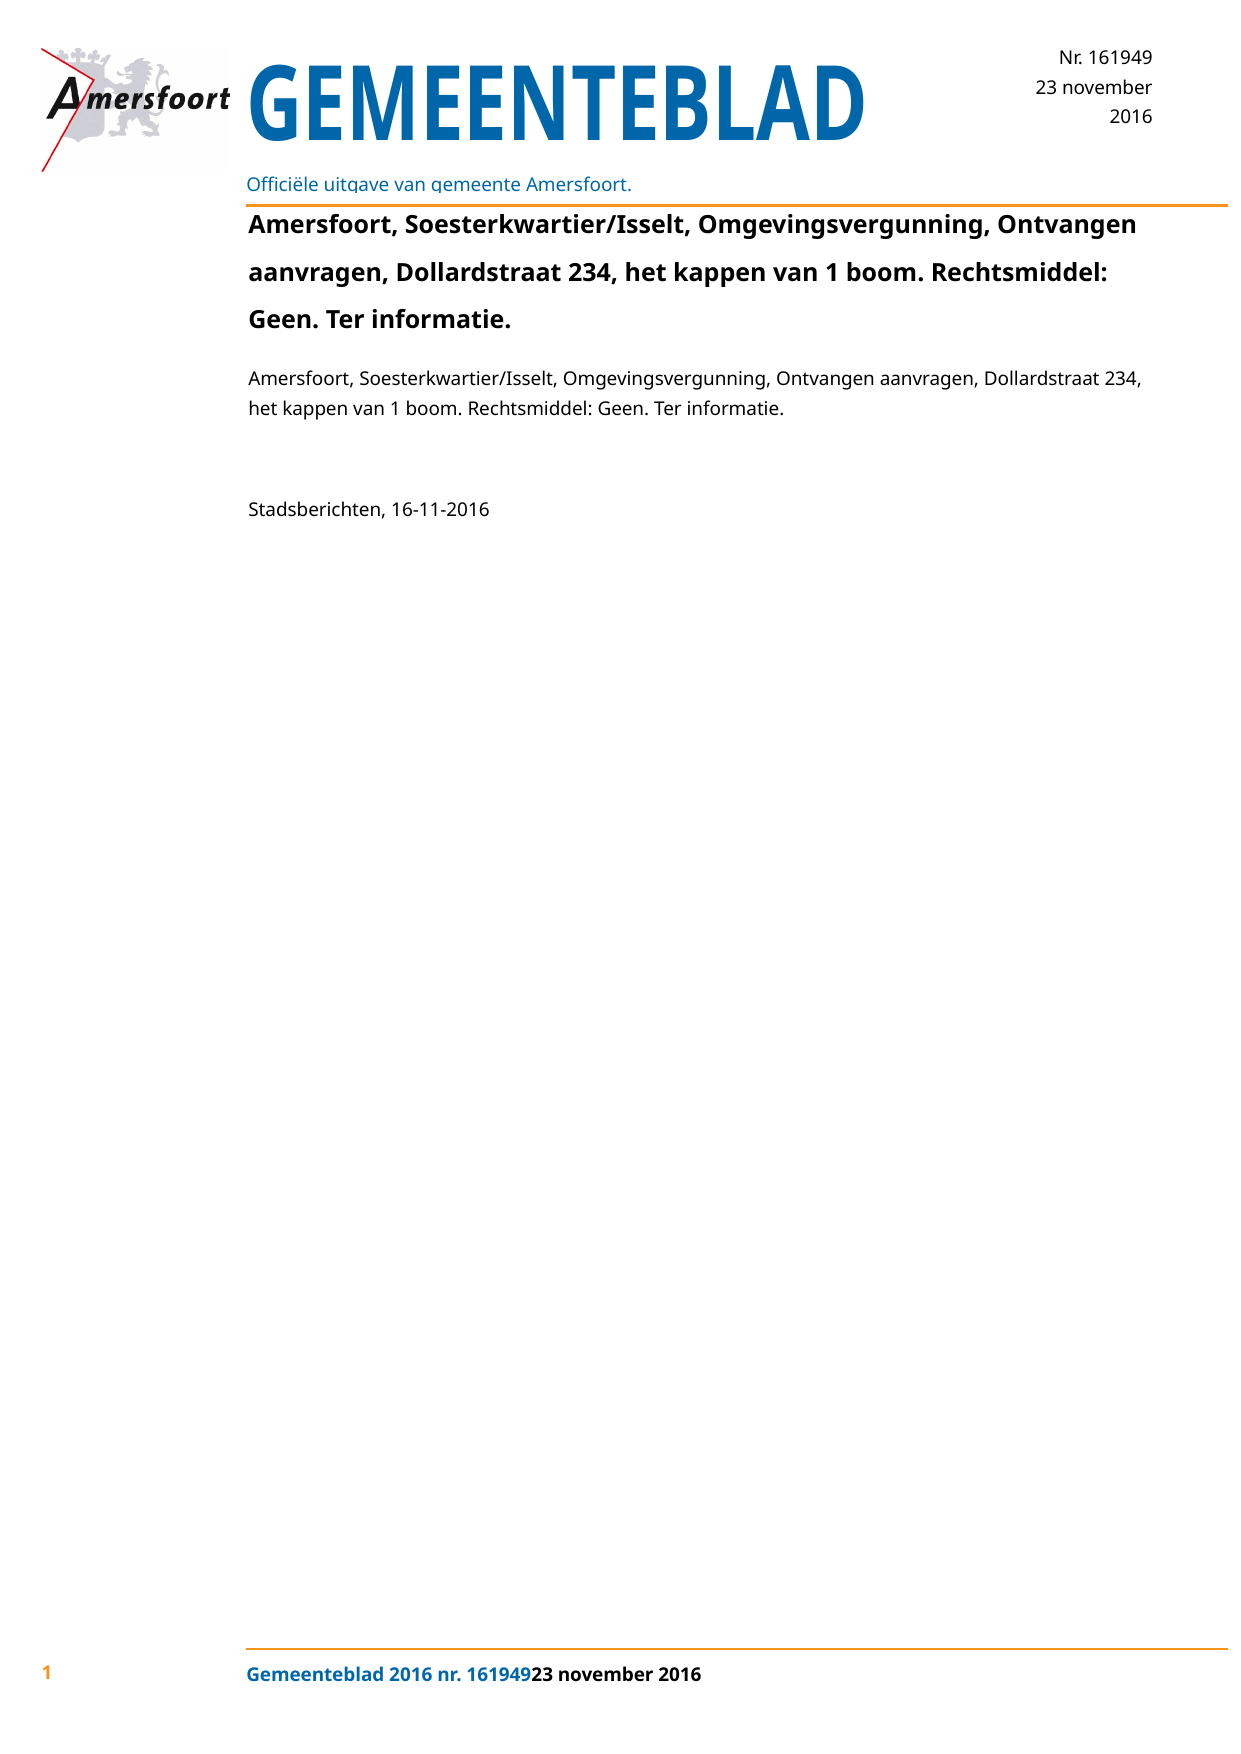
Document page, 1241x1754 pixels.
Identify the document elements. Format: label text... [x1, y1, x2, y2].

picture [41, 47, 231, 172]
text Amersfoort, Soesterkwartier/Isselt, Omgevingsvergunning, Ontvangen aanvragen, Dollardstraat 234, het kappen van 1 boom. Rechtsmiddel: Geen. Ter informatie. [248, 366, 1152, 421]
text Amersfoort, Soesterkwartier/Isselt, Omgevingsvergunning, Ontvangen aanvragen, Dollardstraat 234, het kappen van 1 boom. Rechtsmiddel: Geen. Ter informatie. [248, 207, 1152, 336]
text Stadsberichten, 16-11-2016 [248, 496, 1152, 522]
